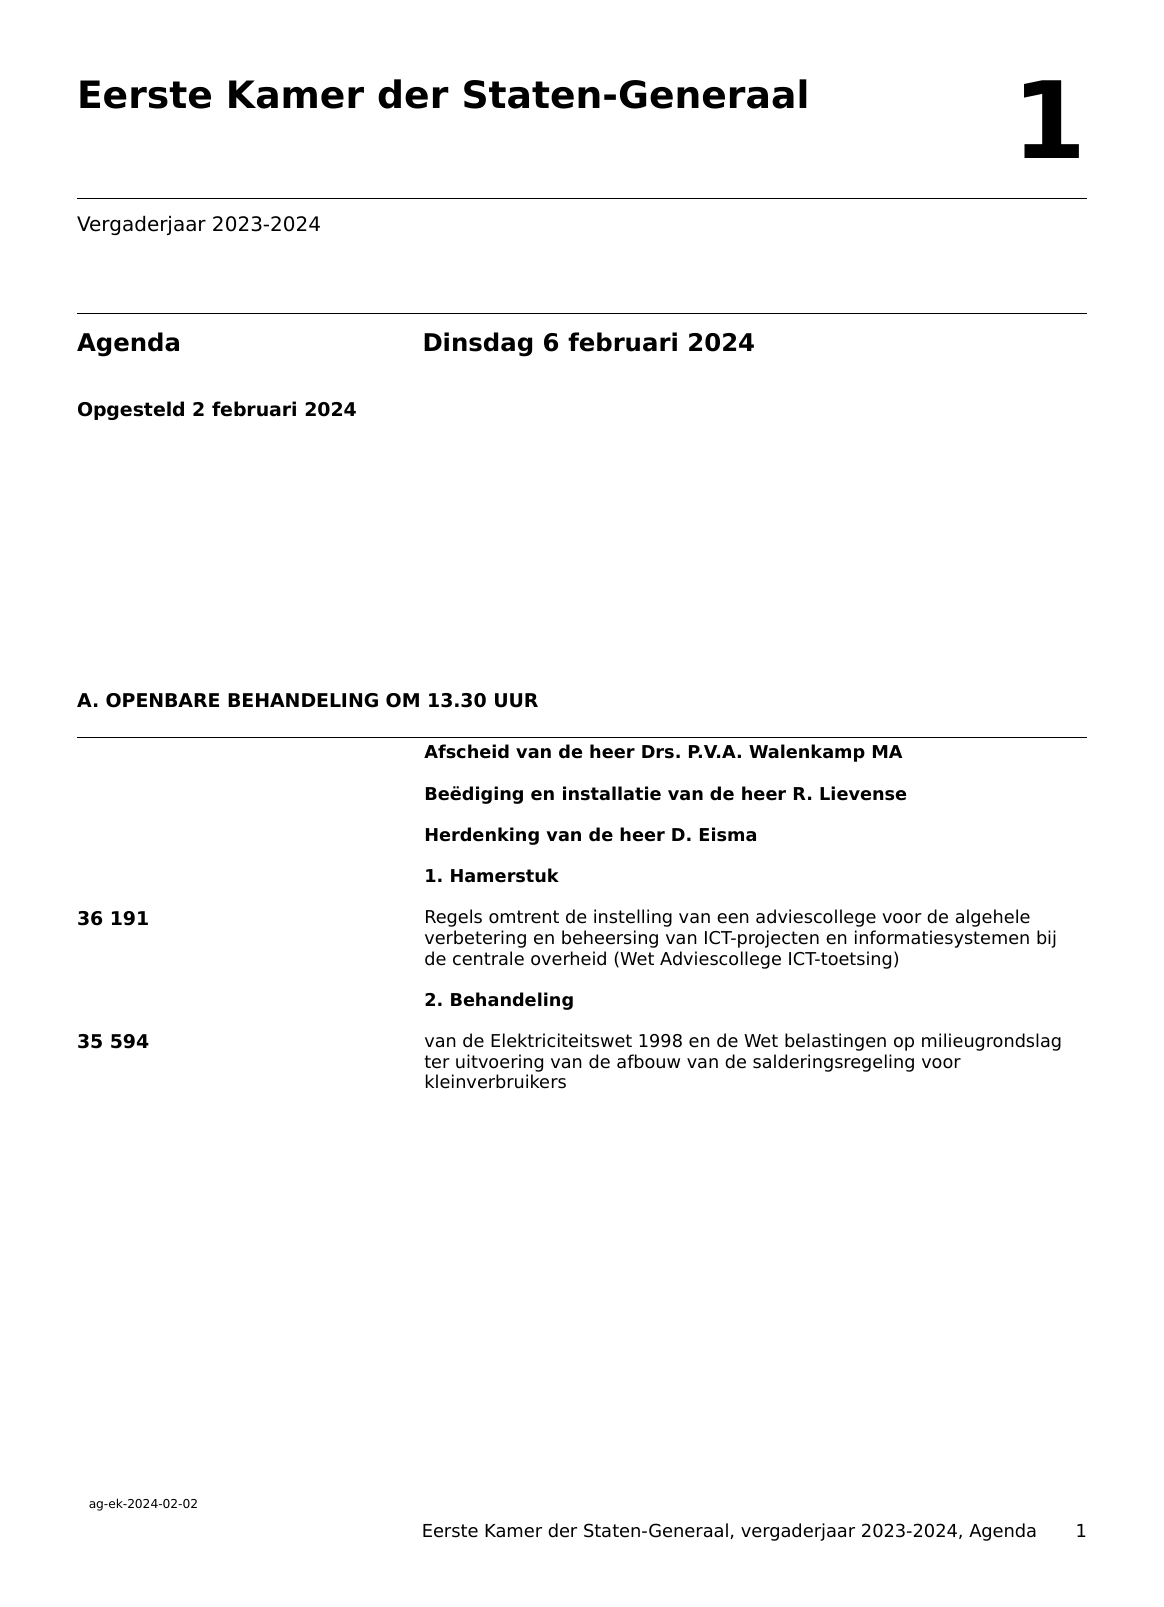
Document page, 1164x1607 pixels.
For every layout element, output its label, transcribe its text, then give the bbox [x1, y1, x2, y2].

table_cell [77, 866, 401, 887]
table_cell Agenda [77, 314, 422, 357]
table_cell [77, 887, 401, 907]
table_cell [77, 969, 401, 990]
table_cell [401, 990, 418, 1011]
table_cell [77, 763, 401, 784]
table_cell [77, 804, 401, 825]
table_cell [401, 1031, 418, 1093]
table_cell [401, 887, 418, 907]
text Opgesteld 2 februari 2024 [77, 399, 1087, 421]
table_cell [77, 784, 401, 804]
table_cell 36 191 [77, 908, 401, 969]
table_header Eerste Kamer der Staten-Generaal [77, 59, 886, 198]
table_header [77, 738, 401, 763]
table_header 1 [886, 59, 1087, 198]
table_cell Beëdiging en installatie van de heer R. Lievense [418, 784, 1087, 804]
text ag-ek-2024-02-02 [88, 1497, 323, 1511]
table_cell [77, 846, 401, 866]
table_cell Herdenking van de heer D. Eisma [418, 825, 1087, 846]
table_cell 2. Behandeling [418, 990, 1087, 1011]
table_cell [401, 1011, 418, 1031]
table_cell [418, 763, 1087, 784]
subtitle A. OPENBARE BEHANDELING OM 13.30 UUR [77, 690, 1087, 712]
table_cell [401, 825, 418, 846]
table_cell [418, 804, 1087, 825]
table_cell [401, 804, 418, 825]
table_cell van de Elektriciteitswet 1998 en de Wet belastingen op milieugrondslag ter uitvoering van de afbouw van de salderingsregeling voor kleinverbruikers [418, 1031, 1087, 1093]
table_cell 35 594 [77, 1031, 401, 1093]
table_cell [401, 846, 418, 866]
table_cell [77, 1011, 401, 1031]
table_cell 1. Hamerstuk [418, 866, 1087, 887]
table_cell [77, 825, 401, 846]
table_cell [401, 908, 418, 969]
table_cell Vergaderjaar 2023-2024 [77, 199, 1087, 313]
table_cell [418, 846, 1087, 866]
table_cell Regels omtrent de instelling van een adviescollege voor de algehele verbetering en beheersing van ICT-projecten en informatiesystemen bij de centrale overheid (Wet Adviescollege ICT-toetsing) [418, 908, 1087, 969]
table_cell [418, 887, 1087, 907]
table_cell [401, 763, 418, 784]
table_cell [418, 969, 1087, 990]
table_cell [401, 866, 418, 887]
table_cell [418, 1011, 1087, 1031]
table_header [401, 738, 418, 763]
table_cell Dinsdag 6 februari 2024 [422, 314, 1087, 357]
table_cell [401, 784, 418, 804]
table_header Afscheid van de heer Drs. P.V.A. Walenkamp MA [418, 738, 1087, 763]
table_cell [77, 990, 401, 1011]
table_cell [401, 969, 418, 990]
